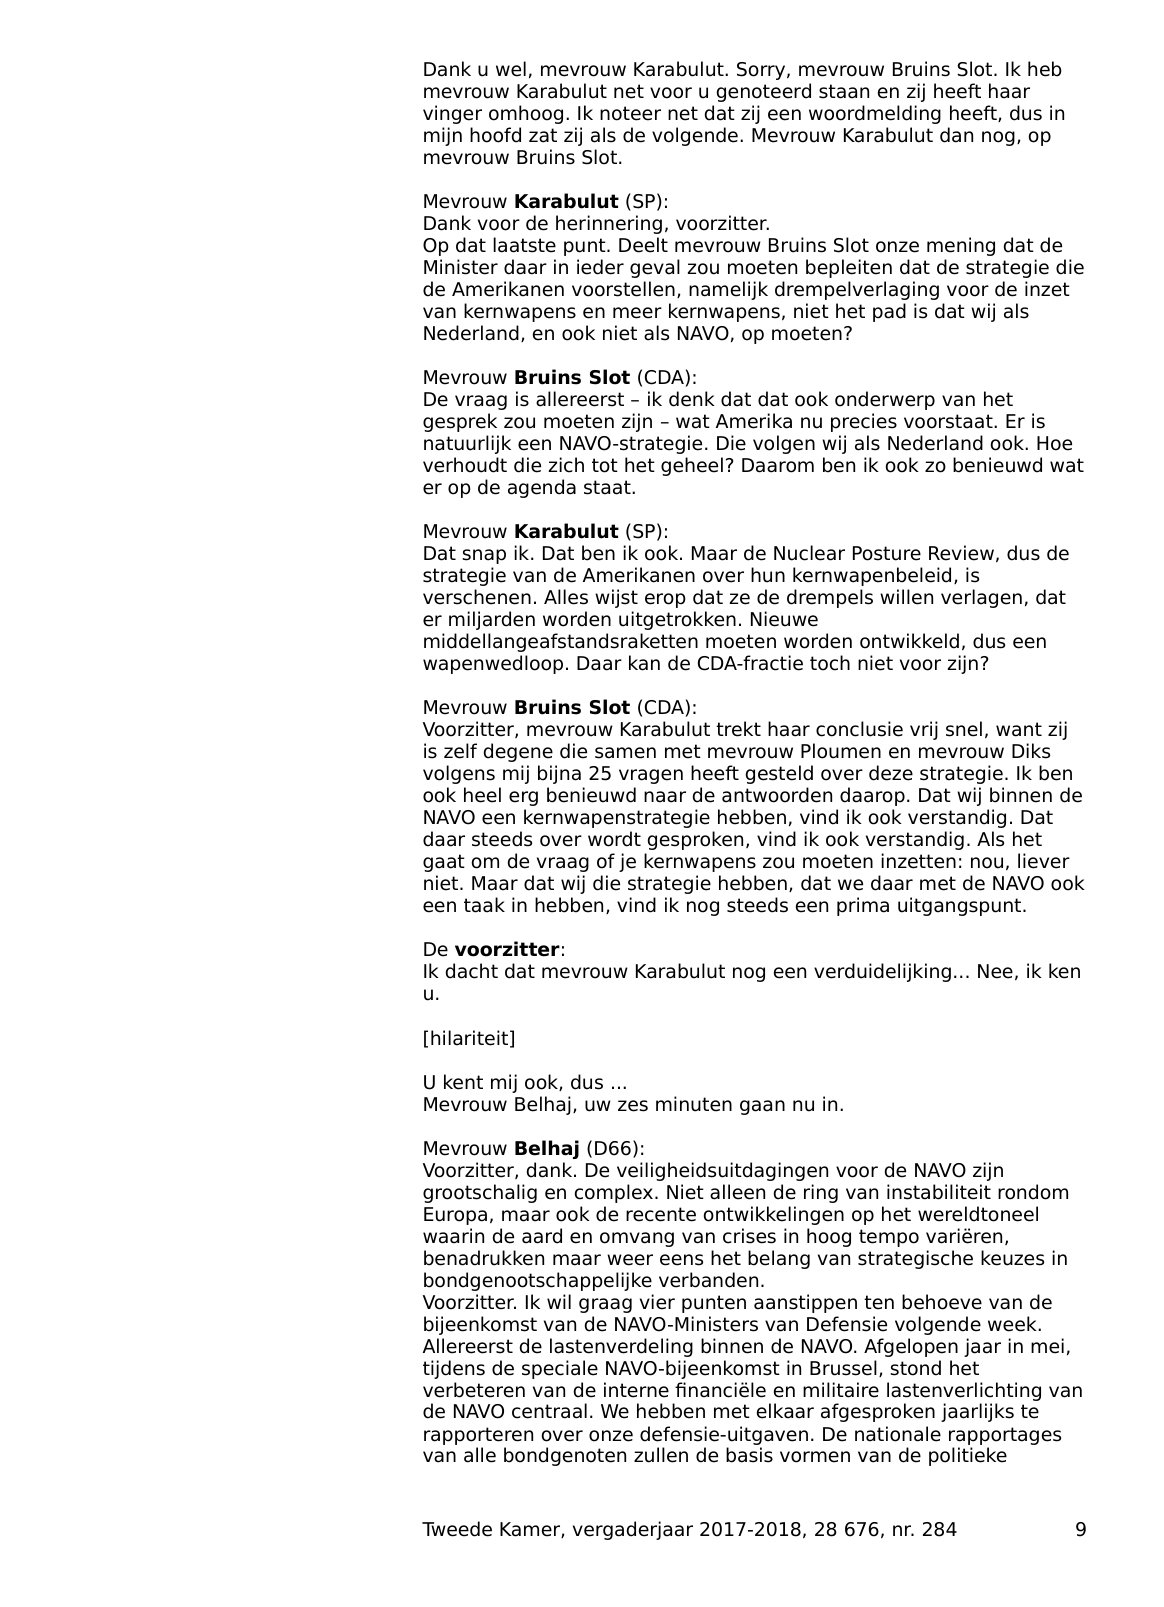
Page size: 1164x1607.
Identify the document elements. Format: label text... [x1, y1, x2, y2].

text Mevrouw Bruins Slot (CDA): [422, 697, 1087, 719]
text Dat snap ik. Dat ben ik ook. Maar de Nuclear Posture Review, dus de strategie van de Amerikanen over hun kernwapenbeleid, is verschenen. Alles wijst erop dat ze de drempels willen verlagen, dat er miljarden worden uitgetrokken. Nieuwe middellangeafstandsraketten moeten worden ontwikkeld, dus een wapenwedloop. Daar kan de CDA-fractie toch niet voor zijn? [422, 543, 1087, 675]
text Dank voor de herinnering, voorzitter. [422, 213, 1087, 235]
text Mevrouw Bruins Slot (CDA): [422, 367, 1087, 389]
text Mevrouw Belhaj, uw zes minuten gaan nu in. [422, 1093, 1087, 1116]
text Voorzitter. Ik wil graag vier punten aanstippen ten behoeve van de bijeenkomst van de NAVO-Ministers van Defensie volgende week. Allereerst de lastenverdeling binnen de NAVO. Afgelopen jaar in mei, tijdens de speciale NAVO-bijeenkomst in Brussel, stond het verbeteren van de interne financiële en militaire lastenverlichting van de NAVO centraal. We hebben met elkaar afgesproken jaarlijks te rapporteren over onze defensie-uitgaven. De nationale rapportages van alle bondgenoten zullen de basis vormen van de politieke [422, 1292, 1087, 1467]
text Op dat laatste punt. Deelt mevrouw Bruins Slot onze mening dat de Minister daar in ieder geval zou moeten bepleiten dat de strategie die de Amerikanen voorstellen, namelijk drempelverlaging voor de inzet van kernwapens en meer kernwapens, niet het pad is dat wij als Nederland, en ook niet als NAVO, op moeten? [422, 235, 1087, 345]
text Mevrouw Karabulut (SP): [422, 521, 1087, 543]
text U kent mij ook, dus ... [422, 1072, 1087, 1093]
text Voorzitter, dank. De veiligheidsuitdagingen voor de NAVO zijn grootschalig en complex. Niet alleen de ring van instabiliteit rondom Europa, maar ook de recente ontwikkelingen op het wereldtoneel waarin de aard en omvang van crises in hoog tempo variëren, benadrukken maar weer eens het belang van strategische keuzes in bondgenootschappelijke verbanden. [422, 1160, 1087, 1292]
text Voorzitter, mevrouw Karabulut trekt haar conclusie vrij snel, want zij is zelf degene die samen met mevrouw Ploumen en mevrouw Diks volgens mij bijna 25 vragen heeft gesteld over deze strategie. Ik ben ook heel erg benieuwd naar de antwoorden daarop. Dat wij binnen de NAVO een kernwapenstrategie hebben, vind ik ook verstandig. Dat daar steeds over wordt gesproken, vind ik ook verstandig. Als het gaat om de vraag of je kernwapens zou moeten inzetten: nou, liever niet. Maar dat wij die strategie hebben, dat we daar met de NAVO ook een taak in hebben, vind ik nog steeds een prima uitgangspunt. [422, 719, 1087, 917]
text Mevrouw Karabulut (SP): [422, 191, 1087, 213]
text [hilariteit] [422, 1027, 1087, 1049]
text De voorzitter: [422, 939, 1087, 961]
text Ik dacht dat mevrouw Karabulut nog een verduidelijking... Nee, ik ken u. [422, 961, 1087, 1005]
text Dank u wel, mevrouw Karabulut. Sorry, mevrouw Bruins Slot. Ik heb mevrouw Karabulut net voor u genoteerd staan en zij heeft haar vinger omhoog. Ik noteer net dat zij een woordmelding heeft, dus in mijn hoofd zat zij als de volgende. Mevrouw Karabulut dan nog, op mevrouw Bruins Slot. [422, 59, 1087, 169]
text Mevrouw Belhaj (D66): [422, 1138, 1087, 1160]
text De vraag is allereerst – ik denk dat dat ook onderwerp van het gesprek zou moeten zijn – wat Amerika nu precies voorstaat. Er is natuurlijk een NAVO-strategie. Die volgen wij als Nederland ook. Hoe verhoudt die zich tot het geheel? Daarom ben ik ook zo benieuwd wat er op de agenda staat. [422, 389, 1087, 499]
